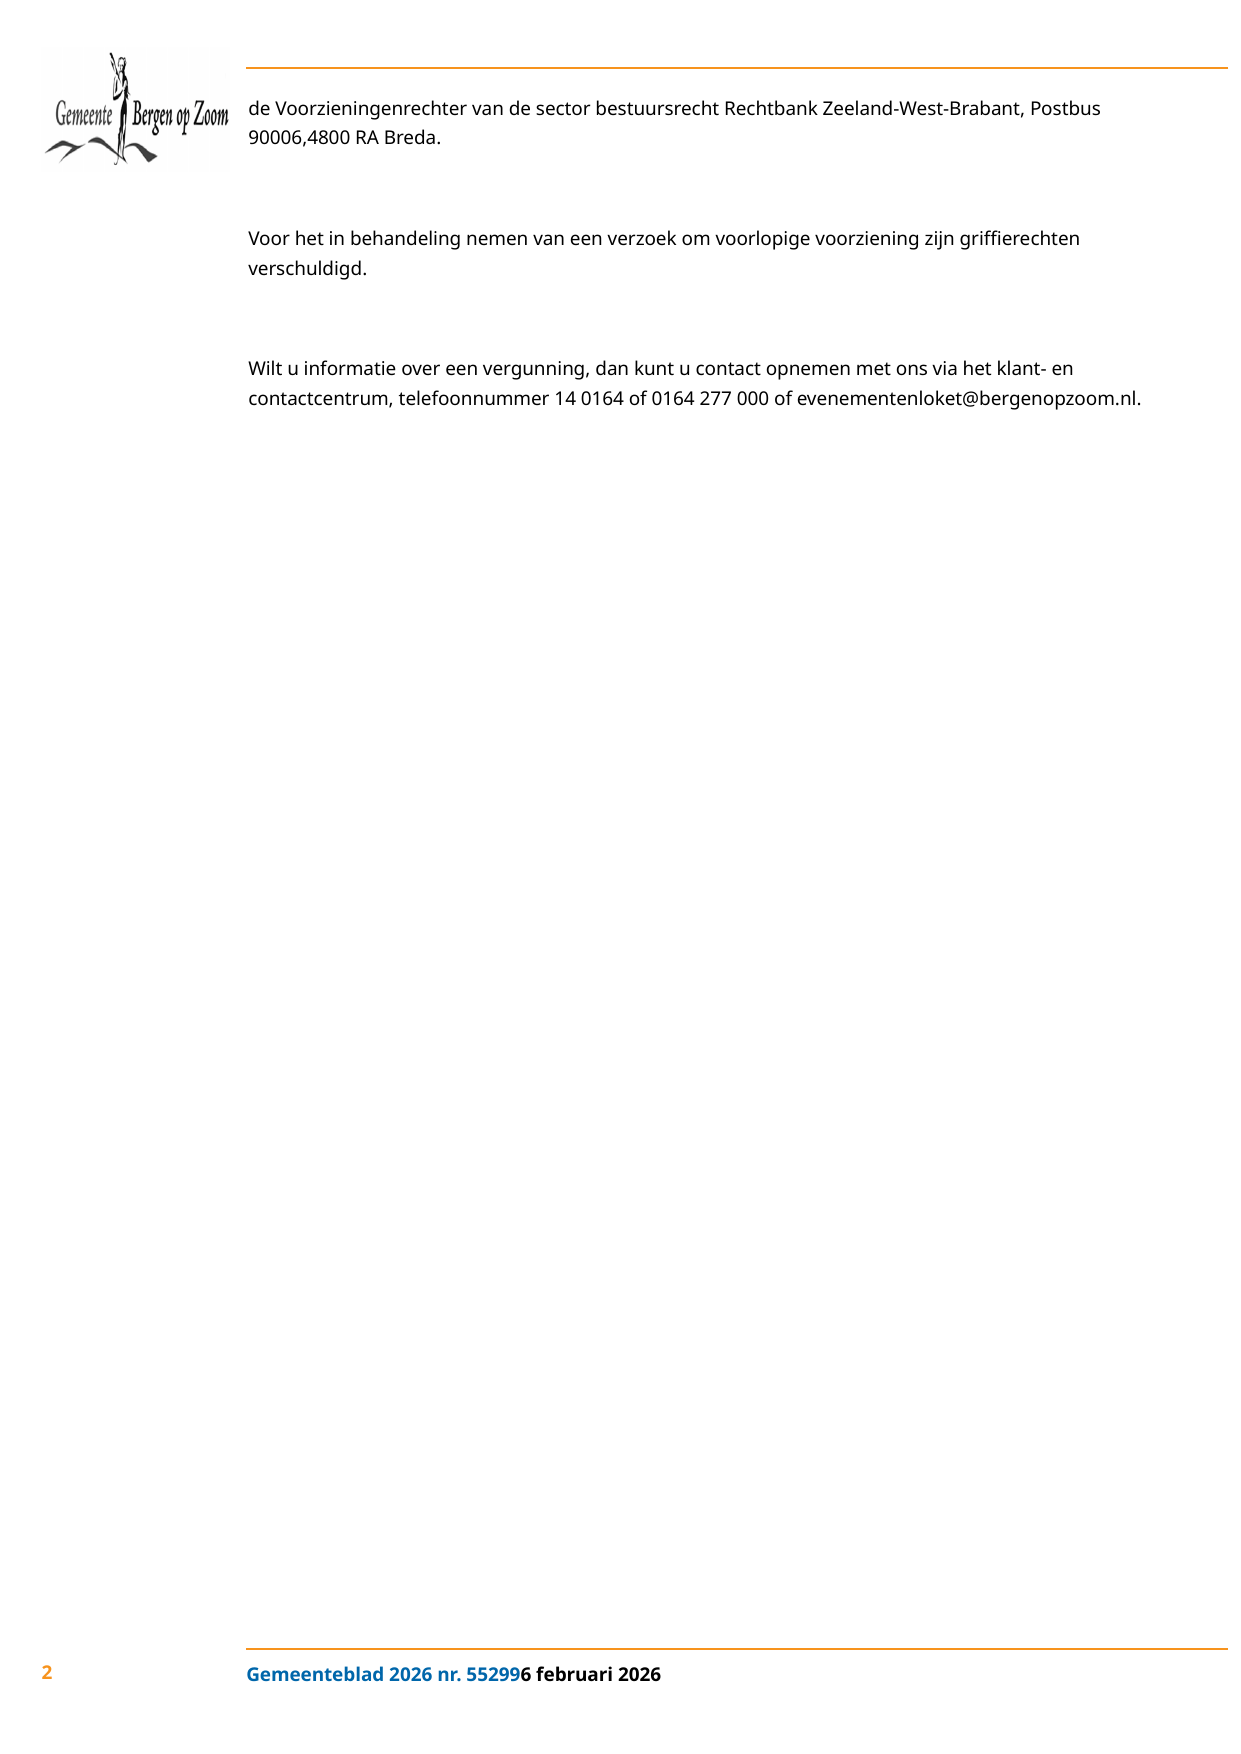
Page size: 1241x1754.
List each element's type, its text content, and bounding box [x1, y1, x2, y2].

text Wilt u informatie over een vergunning, dan kunt u contact opnemen met ons via het klant- en contactcentrum, telefoonnummer 14 0164 of 0164 277 000 of evenementenloket@bergenopzoom.nl. [248, 356, 1152, 411]
text Voor het in behandeling nemen van een verzoek om voorlopige voorziening zijn griffierechten verschuldigd. [248, 225, 1152, 281]
picture [41, 47, 231, 172]
text de Voorzieningenrechter van de sector bestuursrecht Rechtbank Zeeland-West-Brabant, Postbus 90006,4800 RA Breda. [248, 95, 1152, 150]
